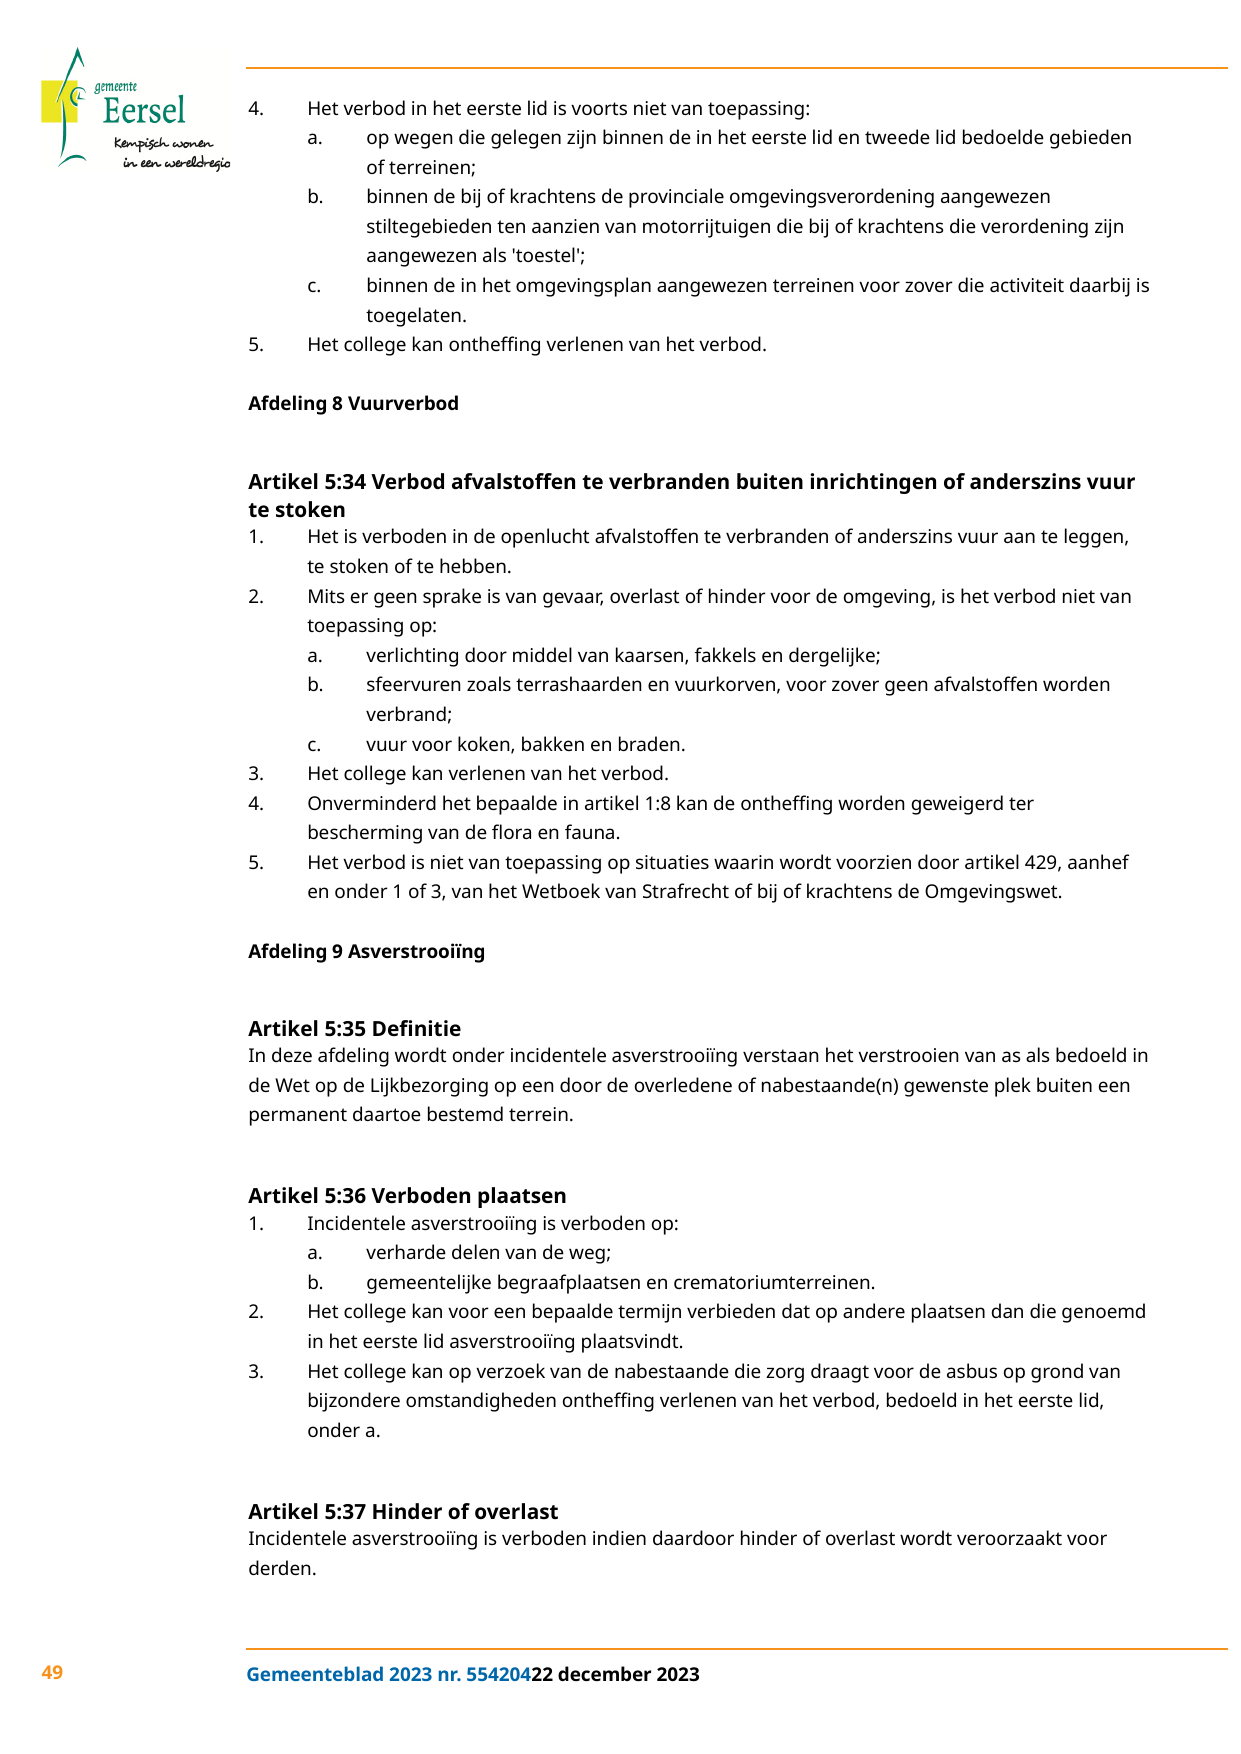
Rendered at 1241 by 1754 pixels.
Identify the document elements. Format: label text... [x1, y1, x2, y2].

list Het verbod in het eerste lid is voorts niet van toepassing: [248, 95, 1152, 121]
list Mits er geen sprake is van gevaar, overlast of hinder voor de omgeving, is het verbod niet van toepassing op: [248, 583, 1152, 638]
text Afdeling 8 Vuurverbod [248, 391, 1152, 416]
picture [41, 47, 231, 172]
text Artikel 5:36 Verboden plaatsen [248, 1182, 1152, 1210]
text Artikel 5:37 Hinder of overlast [248, 1497, 1152, 1526]
list Incidentele asverstrooiïng is verboden op: [248, 1210, 1152, 1236]
text In deze afdeling wordt onder incidentele asverstrooiïng verstaan het verstrooien van as als bedoeld in de Wet op de Lijkbezorging op een door de overledene of nabestaande(n) gewenste plek buiten een permanent daartoe bestemd terrein. [248, 1042, 1152, 1127]
list Het college kan voor een bepaalde termijn verbieden dat op andere plaatsen dan die genoemd in het eerste lid asverstrooiïng plaatsvindt. [248, 1299, 1152, 1354]
list Het college kan ontheffing verlenen van het verbod. [248, 331, 1152, 357]
list sfeervuren zoals terrashaarden en vuurkorven, voor zover geen afvalstoffen worden verbrand; [307, 672, 1152, 727]
list Het is verboden in de openlucht afvalstoffen te verbranden of anderszins vuur aan te leggen, te stoken of te hebben. [248, 524, 1152, 579]
list gemeentelijke begraafplaatsen en crematoriumterreinen. [307, 1269, 1152, 1295]
text Artikel 5:35 Definitie [248, 1014, 1152, 1042]
list Onverminderd het bepaalde in artikel 1:8 kan de ontheffing worden geweigerd ter bescherming van de flora en fauna. [248, 790, 1152, 845]
list binnen de bij of krachtens de provinciale omgevingsverordening aangewezen stiltegebieden ten aanzien van motorrijtuigen die bij of krachtens die verordening zijn aangewezen als 'toestel'; [307, 183, 1152, 268]
text Incidentele asverstrooiïng is verboden indien daardoor hinder of overlast wordt veroorzaakt voor derden. [248, 1526, 1152, 1581]
list Het college kan op verzoek van de nabestaande die zorg draagt voor de asbus op grond van bijzondere omstandigheden ontheffing verlenen van het verbod, bedoeld in het eerste lid, onder a. [248, 1358, 1152, 1443]
text Afdeling 9 Asverstrooiïng [248, 938, 1152, 963]
text Artikel 5:34 Verbod afvalstoffen te verbranden buiten inrichtingen of anderszins vuur te stoken [248, 467, 1152, 524]
list op wegen die gelegen zijn binnen de in het eerste lid en tweede lid bedoelde gebieden of terreinen; [307, 124, 1152, 180]
list binnen de in het omgevingsplan aangewezen terreinen voor zover die activiteit daarbij is toegelaten. [307, 272, 1152, 328]
list verlichting door middel van kaarsen, fakkels en dergelijke; [307, 642, 1152, 668]
list verharde delen van de weg; [307, 1239, 1152, 1265]
list vuur voor koken, bakken en braden. [307, 731, 1152, 756]
list Het college kan verlenen van het verbod. [248, 760, 1152, 786]
list Het verbod is niet van toepassing op situaties waarin wordt voorzien door artikel 429, aanhef en onder 1 of 3, van het Wetboek van Strafrecht of bij of krachtens de Omgevingswet. [248, 849, 1152, 904]
